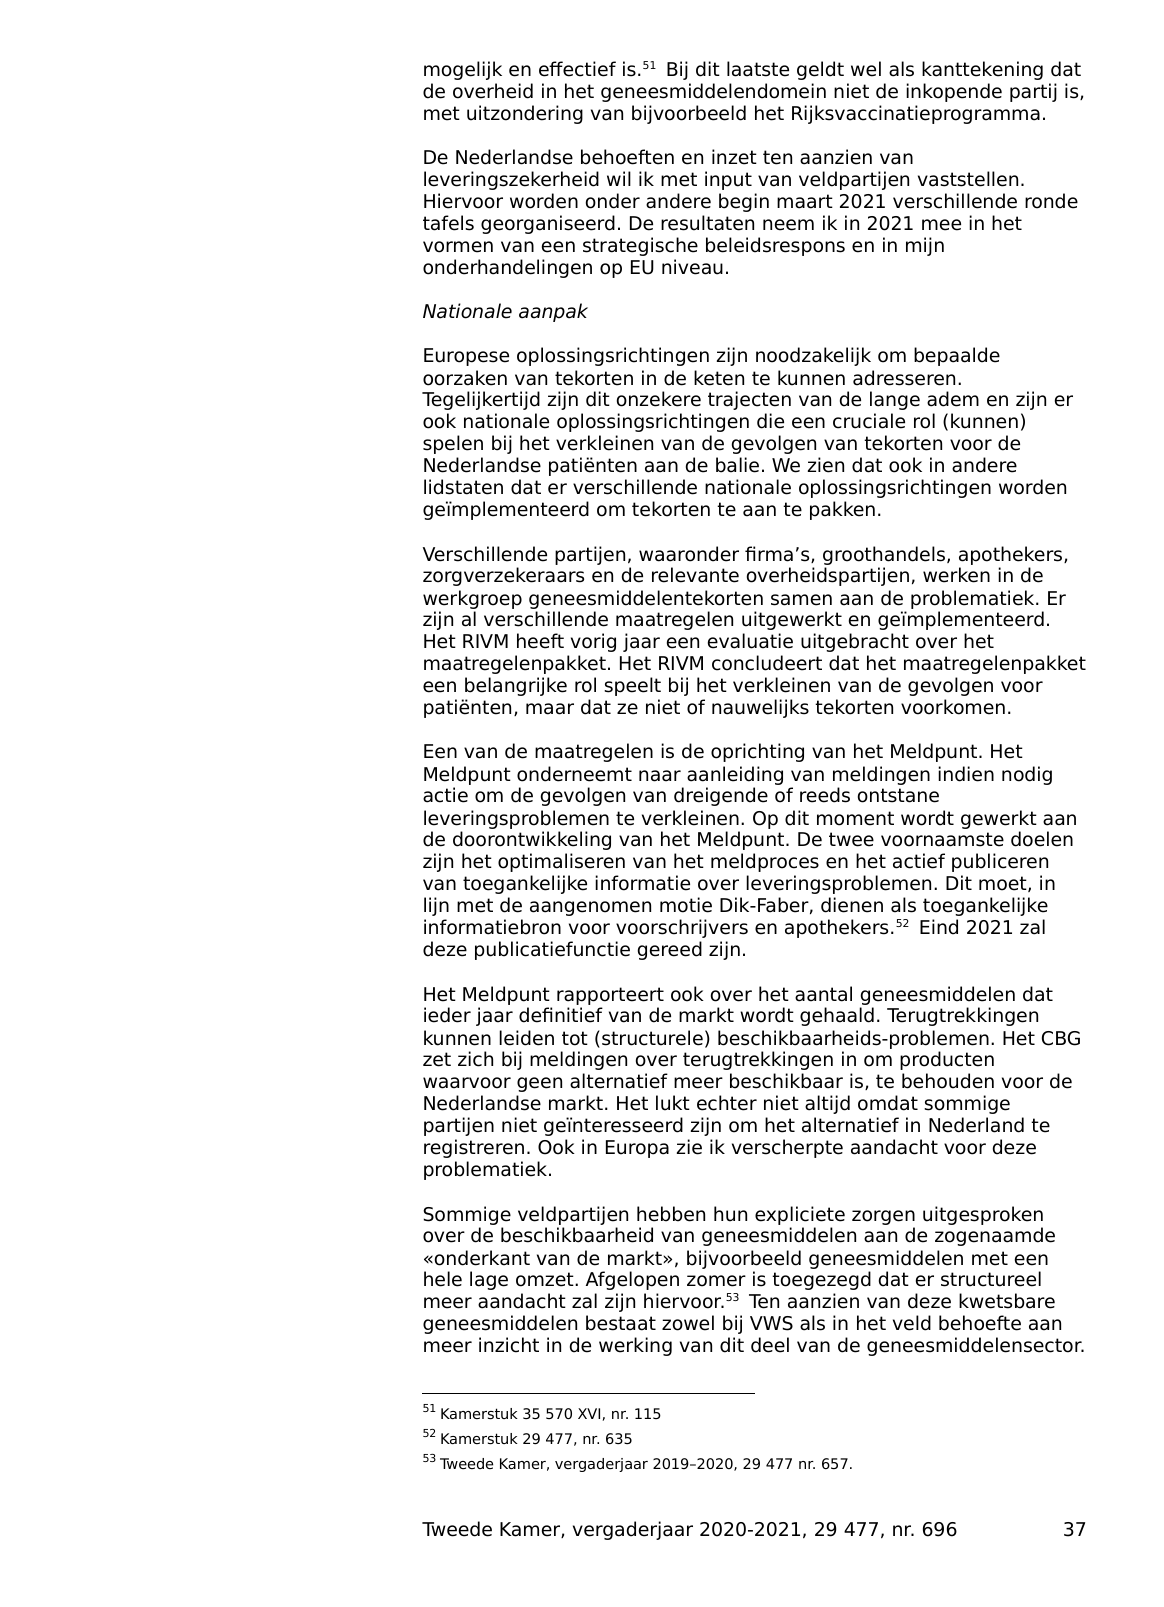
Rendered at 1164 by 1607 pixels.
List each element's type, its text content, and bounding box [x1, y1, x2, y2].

text Het Meldpunt rapporteert ook over het aantal geneesmiddelen dat ieder jaar definitief van de markt wordt gehaald. Terugtrekkingen kunnen leiden tot (structurele) beschikbaarheids-problemen. Het CBG zet zich bij meldingen over terugtrekkingen in om producten waarvoor geen alternatief meer beschikbaar is, te behouden voor de Nederlandse markt. Het lukt echter niet altijd omdat sommige partijen niet geïnteresseerd zijn om het alternatief in Nederland te registreren. Ook in Europa zie ik verscherpte aandacht voor deze problematiek. [422, 983, 1087, 1181]
subtitle Nationale aanpak [422, 301, 1087, 323]
text Kamerstuk 29 477, nr. 635 [422, 1427, 1087, 1449]
text Tweede Kamer, vergaderjaar 2019–2020, 29 477 nr. 657. [422, 1452, 1087, 1474]
text mogelijk en effectief is. Bij dit laatste geldt wel als kanttekening dat de overheid in het geneesmiddelendomein niet de inkopende partij is, met uitzondering van bijvoorbeeld het Rijksvaccinatieprogramma. [422, 59, 1087, 125]
text De Nederlandse behoeften en inzet ten aanzien van leveringszekerheid wil ik met input van veldpartijen vaststellen. Hiervoor worden onder andere begin maart 2021 verschillende ronde tafels georganiseerd. De resultaten neem ik in 2021 mee in het vormen van een strategische beleidsrespons en in mijn onderhandelingen op EU niveau. [422, 147, 1087, 279]
text Sommige veldpartijen hebben hun expliciete zorgen uitgesproken over de beschikbaarheid van geneesmiddelen aan de zogenaamde «onderkant van de markt», bijvoorbeeld geneesmiddelen met een hele lage omzet. Afgelopen zomer is toegezegd dat er structureel meer aandacht zal zijn hiervoor. Ten aanzien van deze kwetsbare geneesmiddelen bestaat zowel bij VWS als in het veld behoefte aan meer inzicht in de werking van dit deel van de geneesmiddelensector. [422, 1203, 1087, 1357]
text Verschillende partijen, waaronder firma’s, groothandels, apothekers, zorgverzekeraars en de relevante overheidspartijen, werken in de werkgroep geneesmiddelentekorten samen aan de problematiek. Er zijn al verschillende maatregelen uitgewerkt en geïmplementeerd. Het RIVM heeft vorig jaar een evaluatie uitgebracht over het maatregelenpakket. Het RIVM concludeert dat het maatregelenpakket een belangrijke rol speelt bij het verkleinen van de gevolgen voor patiënten, maar dat ze niet of nauwelijks tekorten voorkomen. [422, 543, 1087, 719]
text Een van de maatregelen is de oprichting van het Meldpunt. Het Meldpunt onderneemt naar aanleiding van meldingen indien nodig actie om de gevolgen van dreigende of reeds ontstane leveringsproblemen te verkleinen. Op dit moment wordt gewerkt aan de doorontwikkeling van het Meldpunt. De twee voornaamste doelen zijn het optimaliseren van het meldproces en het actief publiceren van toegankelijke informatie over leveringsproblemen. Dit moet, in lijn met de aangenomen motie Dik-Faber, dienen als toegankelijke informatiebron voor voorschrijvers en apothekers. Eind 2021 zal deze publicatiefunctie gereed zijn. [422, 741, 1087, 961]
text Kamerstuk 35 570 XVI, nr. 115 [422, 1402, 1087, 1424]
text Europese oplossingsrichtingen zijn noodzakelijk om bepaalde oorzaken van tekorten in de keten te kunnen adresseren. Tegelijkertijd zijn dit onzekere trajecten van de lange adem en zijn er ook nationale oplossingsrichtingen die een cruciale rol (kunnen) spelen bij het verkleinen van de gevolgen van tekorten voor de Nederlandse patiënten aan de balie. We zien dat ook in andere lidstaten dat er verschillende nationale oplossingsrichtingen worden geïmplementeerd om tekorten te aan te pakken. [422, 345, 1087, 521]
